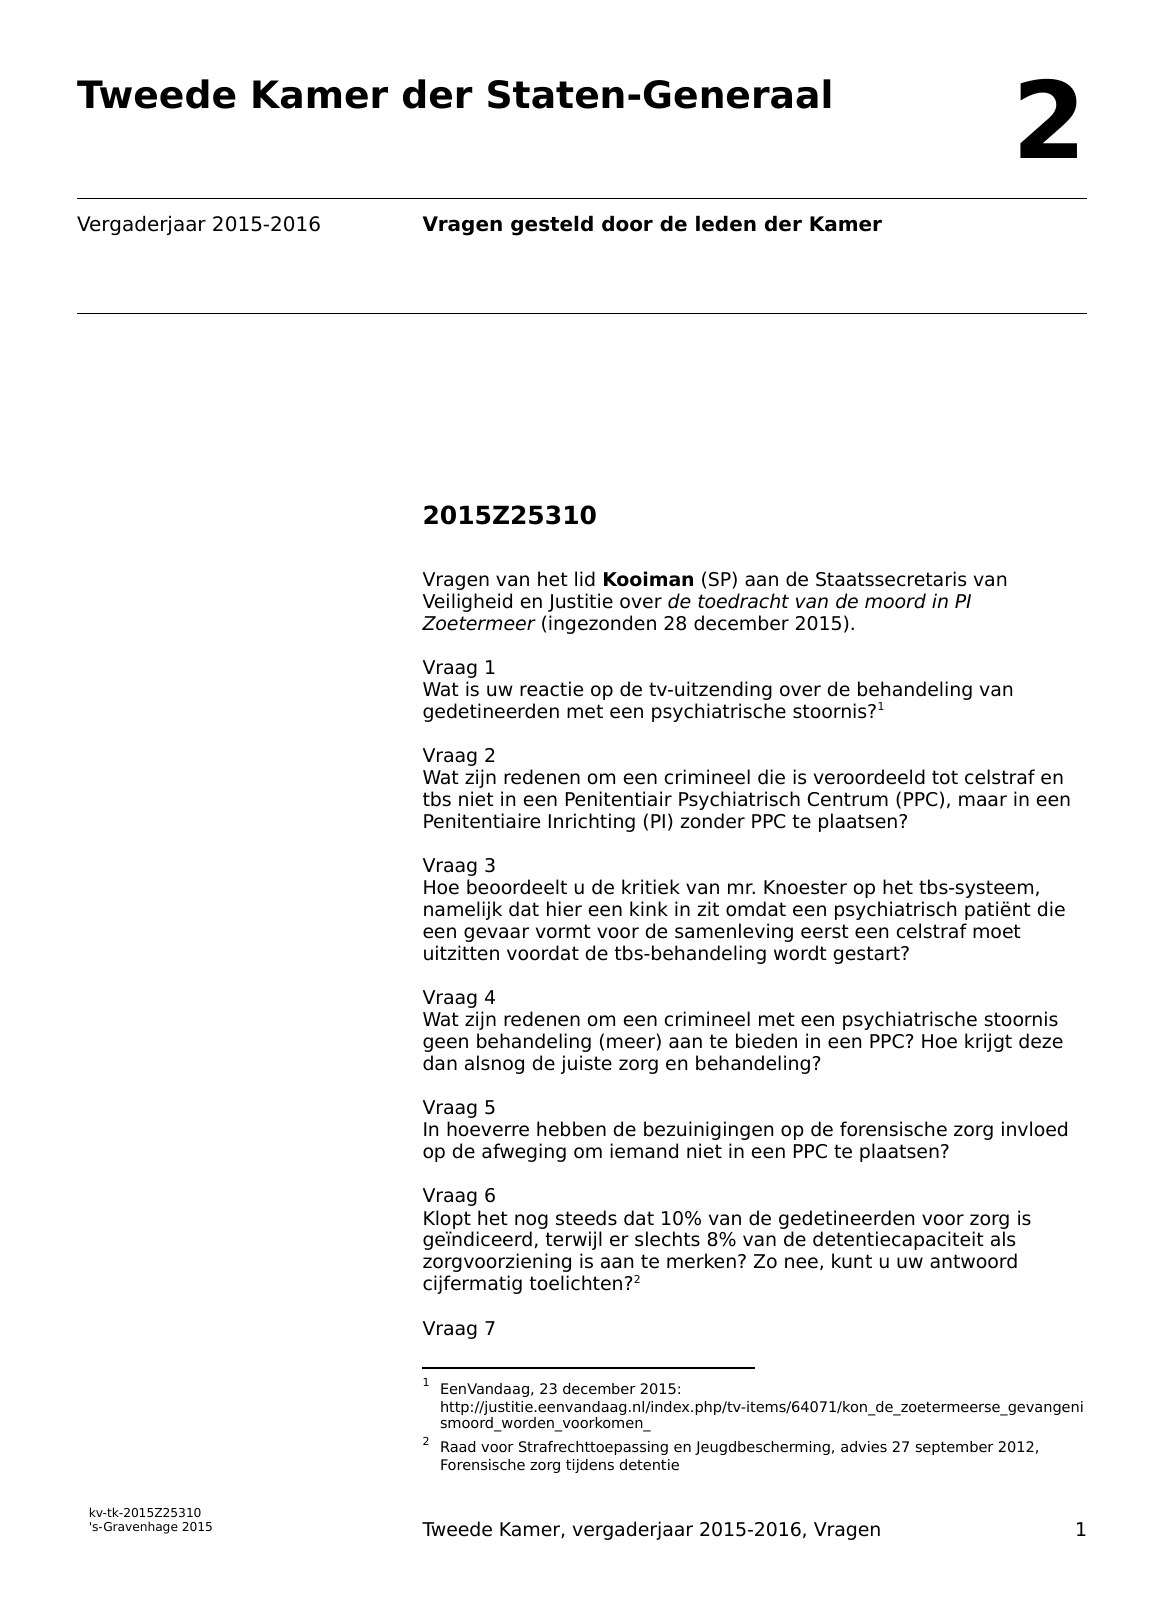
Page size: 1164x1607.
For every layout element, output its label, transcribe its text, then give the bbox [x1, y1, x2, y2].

text 's-Gravenhage 2015 [88, 1520, 323, 1534]
text Vragen van het lid Kooiman (SP) aan de Staatssecretaris van Veiligheid en Justitie over de toedracht van de moord in PI Zoetermeer (ingezonden 28 december 2015). [422, 569, 1087, 635]
text 2015Z25310 [422, 501, 1087, 531]
table_header 2 [886, 59, 1087, 198]
text Wat zijn redenen om een crimineel met een psychiatrische stoornis geen behandeling (meer) aan te bieden in een PPC? Hoe krijgt deze dan alsnog de juiste zorg en behandeling? [422, 1009, 1087, 1075]
table_header Tweede Kamer der Staten-Generaal [77, 59, 886, 198]
text Vraag 5 [422, 1097, 1087, 1119]
text Vraag 4 [422, 987, 1087, 1009]
text Hoe beoordeelt u de kritiek van mr. Knoester op het tbs-systeem, namelijk dat hier een kink in zit omdat een psychiatrisch patiënt die een gevaar vormt voor de samenleving eerst een celstraf moet uitzitten voordat de tbs-behandeling wordt gestart? [422, 877, 1087, 965]
text In hoeverre hebben de bezuinigingen op de forensische zorg invloed op de afweging om iemand niet in een PPC te plaatsen? [422, 1119, 1087, 1163]
text Wat is uw reactie op de tv-uitzending over de behandeling van gedetineerden met een psychiatrische stoornis? [422, 679, 1087, 723]
text Vraag 7 [422, 1317, 1087, 1339]
text kv-tk-2015Z25310 [88, 1506, 323, 1520]
text Raad voor Strafrechttoepassing en Jeugdbescherming, advies 27 september 2012, Forensische zorg tijdens detentie [422, 1435, 1087, 1474]
table_cell Vergaderjaar 2015-2016 [77, 199, 422, 313]
text Wat zijn redenen om een crimineel die is veroordeeld tot celstraf en tbs niet in een Penitentiair Psychiatrisch Centrum (PPC), maar in een Penitentiaire Inrichting (PI) zonder PPC te plaatsen? [422, 767, 1087, 833]
table_cell Vragen gesteld door de leden der Kamer [422, 199, 1087, 313]
text Klopt het nog steeds dat 10% van de gedetineerden voor zorg is geïndiceerd, terwijl er slechts 8% van de detentiecapaciteit als zorgvoorziening is aan te merken? Zo nee, kunt u uw antwoord cijfermatig toelichten? [422, 1207, 1087, 1295]
text Vraag 3 [422, 855, 1087, 877]
text Vraag 2 [422, 745, 1087, 767]
text Vraag 1 [422, 657, 1087, 679]
text EenVandaag, 23 december 2015: http://justitie.eenvandaag.nl/index.php/tv-items/64071/kon_de_zoetermeerse_gevangenismoord_worden_voorkomen_ [422, 1377, 1087, 1432]
text Vraag 6 [422, 1185, 1087, 1207]
